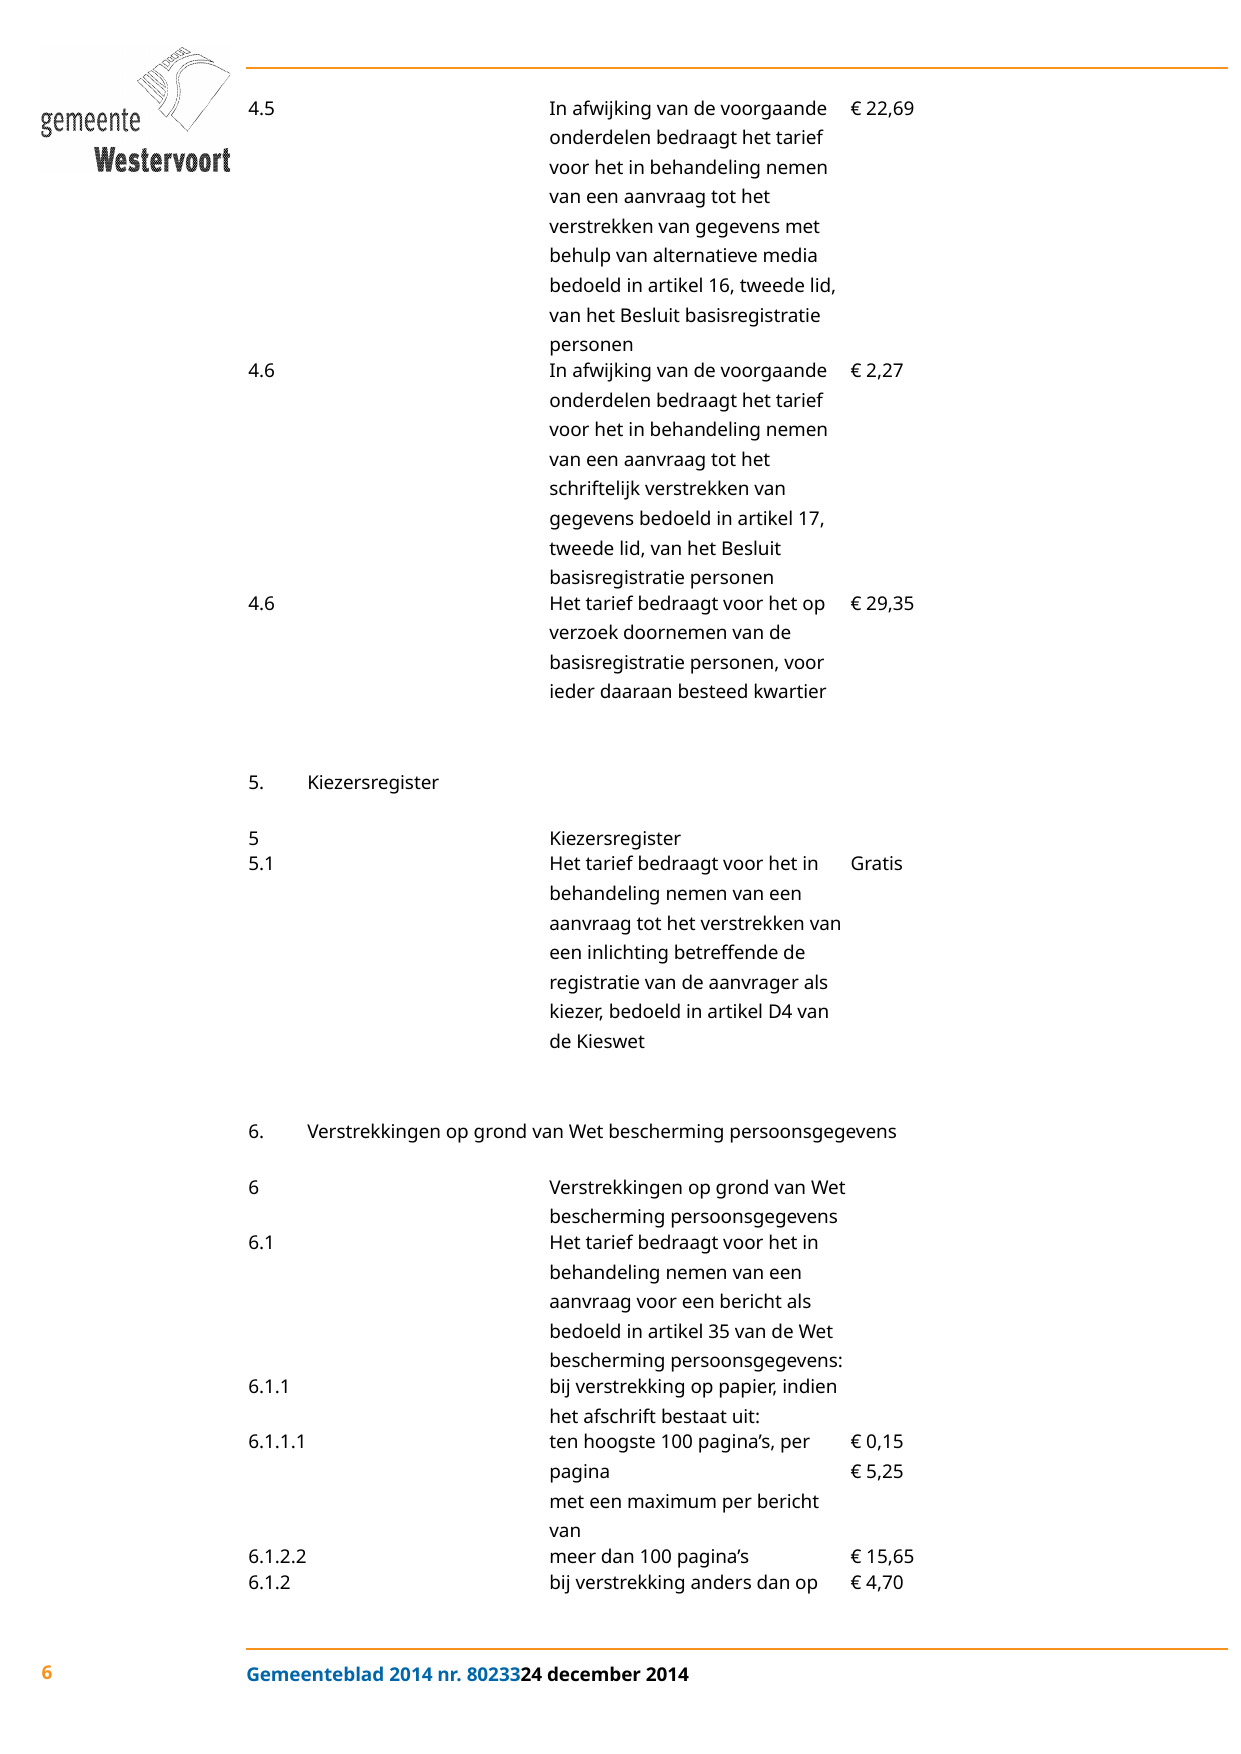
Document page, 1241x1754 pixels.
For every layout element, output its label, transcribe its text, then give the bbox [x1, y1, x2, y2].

table_cell [248, 1569, 549, 1595]
table_cell In afwijking van de voorgaande onderdelen bedraagt het tarief voor het in behandeling nemen van een aanvraag tot het verstrekken van gegevens met behulp van alternatieve media bedoeld in artikel 16, tweede lid, van het Besluit basisregistratie personen [549, 95, 850, 357]
table_cell € 0,15 € 5,25 [850, 1429, 1152, 1543]
table_header [850, 825, 1152, 851]
table_cell [850, 1374, 1152, 1429]
table_cell € 29,35 [850, 590, 1152, 704]
table_cell [850, 1229, 1152, 1373]
table_cell 4.5 [248, 95, 549, 357]
table_cell 4.6 [248, 590, 549, 704]
table_header 6 [248, 1174, 549, 1229]
table_cell Gratis [850, 851, 1152, 1054]
table_cell 6.1.1.1 [248, 1429, 549, 1543]
table_cell € 4,70 [850, 1569, 1152, 1595]
table_header 5 [248, 825, 549, 851]
table_cell 4.6 [248, 357, 549, 590]
table_cell ten hoogste 100 pagina’s, per pagina met een maximum per bericht van [549, 1429, 850, 1543]
list Kiezersregister [248, 769, 1152, 795]
table_cell meer dan 100 pagina’s [549, 1543, 850, 1569]
table_cell Het tarief bedraagt voor het op verzoek doornemen van de basisregistratie personen, voor ieder daaraan besteed kwartier [549, 590, 850, 704]
table_cell [248, 1374, 549, 1429]
table_cell € 2,27 [850, 357, 1152, 590]
table_cell In afwijking van de voorgaande onderdelen bedraagt het tarief voor het in behandeling nemen van een aanvraag tot het schriftelijk verstrekken van gegevens bedoeld in artikel 17, tweede lid, van het Besluit basisregistratie personen [549, 357, 850, 590]
table_header Kiezersregister [549, 825, 850, 851]
table_cell € 15,65 [850, 1543, 1152, 1569]
picture [41, 47, 231, 172]
table_header Verstrekkingen op grond van Wet bescherming persoonsgegevens [549, 1174, 850, 1229]
table_cell 6.1.2.2 [248, 1543, 549, 1569]
table_cell Het tarief bedraagt voor het in behandeling nemen van een aanvraag voor een bericht als bedoeld in artikel 35 van de Wet bescherming persoonsgegevens: [549, 1229, 850, 1373]
table_cell [248, 851, 549, 1054]
table_header [850, 1174, 1152, 1229]
table_cell bij verstrekking op papier, indien het afschrift bestaat uit: [549, 1374, 850, 1429]
table_cell € 22,69 [850, 95, 1152, 357]
table_cell bij verstrekking anders dan op [549, 1569, 850, 1595]
list Verstrekkingen op grond van Wet bescherming persoonsgegevens [248, 1119, 1152, 1144]
table_cell Het tarief bedraagt voor het in behandeling nemen van een aanvraag tot het verstrekken van een inlichting betreffende de registratie van de aanvrager als kiezer, bedoeld in artikel D4 van de Kieswet [549, 851, 850, 1054]
table_cell [248, 1229, 549, 1373]
